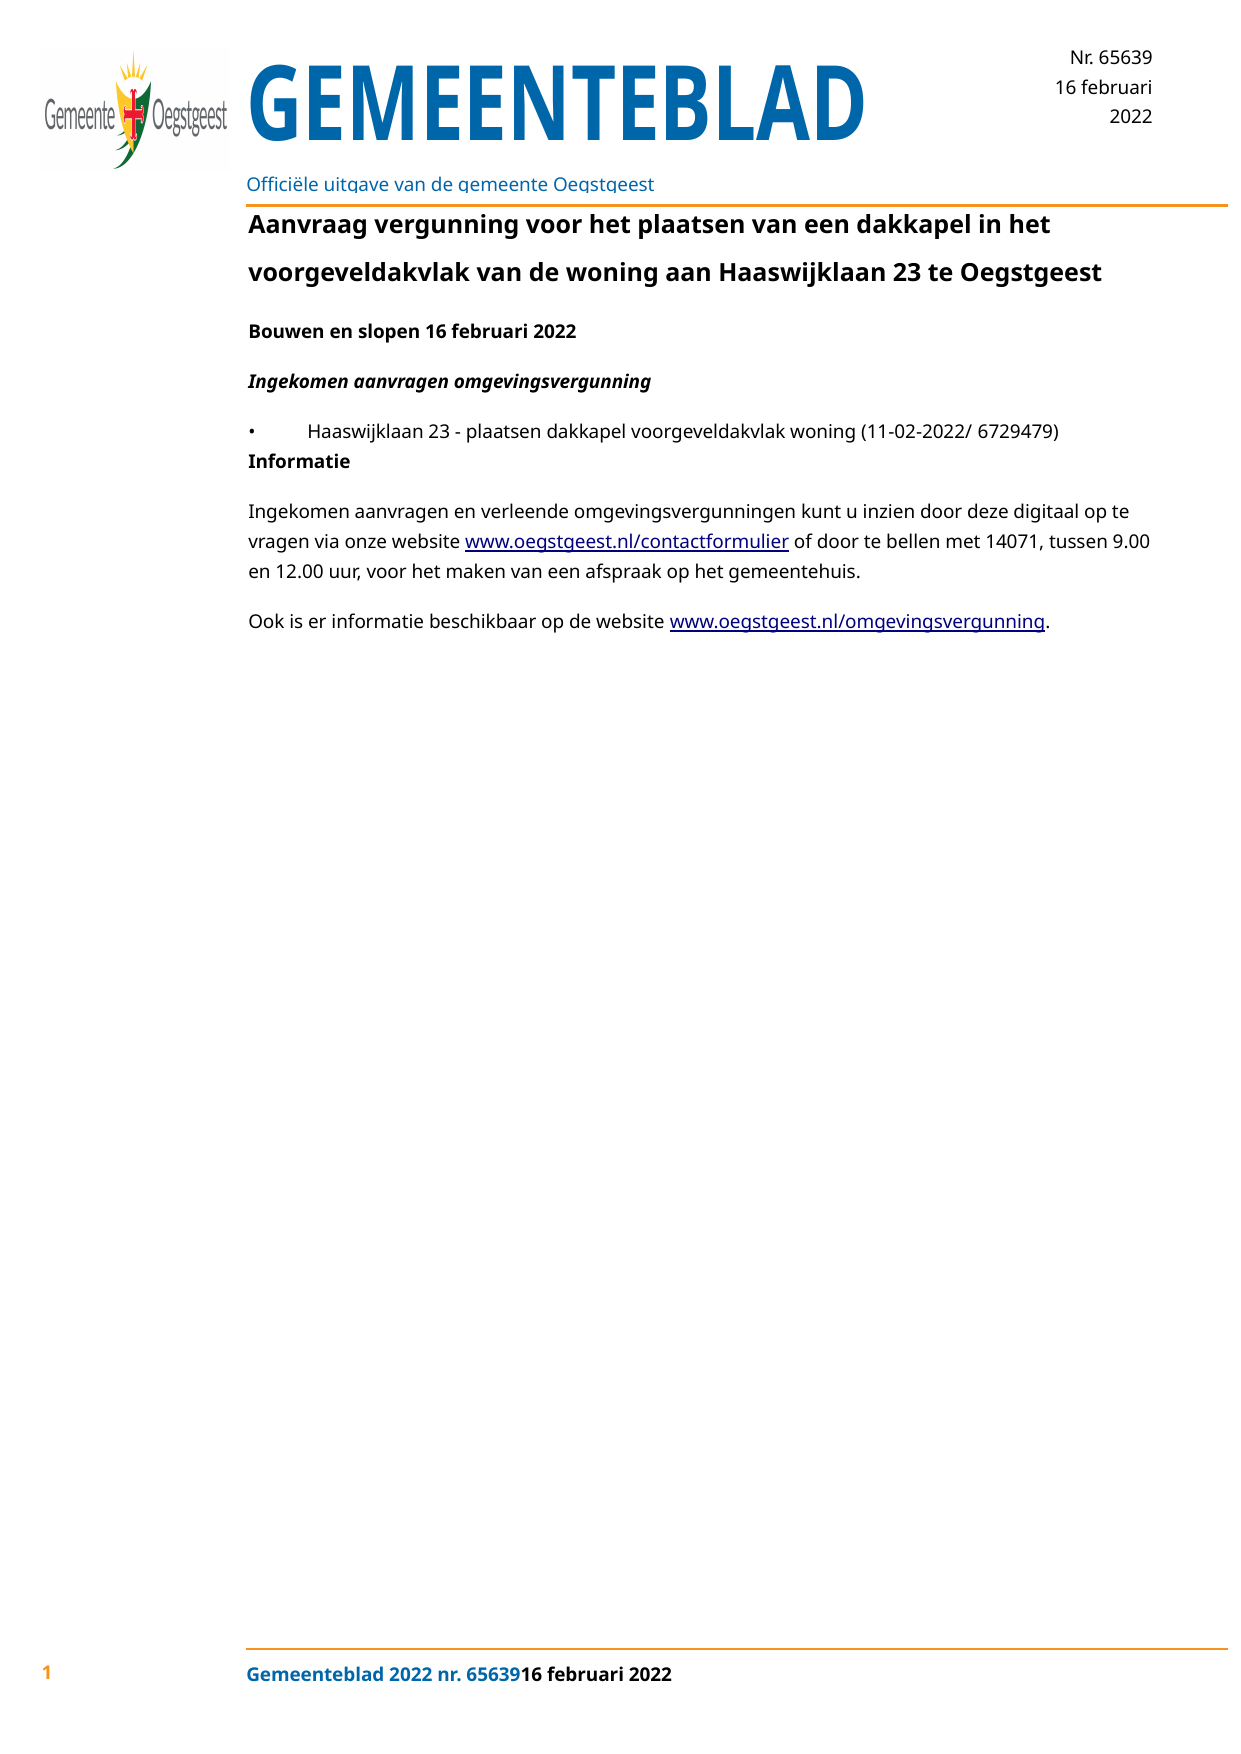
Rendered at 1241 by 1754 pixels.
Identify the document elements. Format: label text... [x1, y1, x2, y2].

text Bouwen en slopen 16 februari 2022 [248, 318, 1152, 344]
text Aanvraag vergunning voor het plaatsen van een dakkapel in het voorgeveldakvlak van de woning aan Haaswijklaan 23 te Oegstgeest [248, 207, 1152, 288]
list Haaswijklaan 23 - plaatsen dakkapel voorgeveldakvlak woning (11-02-2022/ 6729479) [248, 419, 1152, 444]
text Ingekomen aanvragen omgevingsvergunning [248, 368, 1152, 394]
picture [41, 47, 231, 172]
text Ook is er informatie beschikbaar op de website www.oegstgeest.nl/omgevingsvergunning. [248, 608, 1152, 634]
text Ingekomen aanvragen en verleende omgevingsvergunningen kunt u inzien door deze digitaal op te vragen via onze website www.oegstgeest.nl/contactformulier of door te bellen met 14071, tussen 9.00 en 12.00 uur, voor het maken van een afspraak op het gemeentehuis. [248, 499, 1152, 584]
text Informatie [248, 448, 1152, 474]
